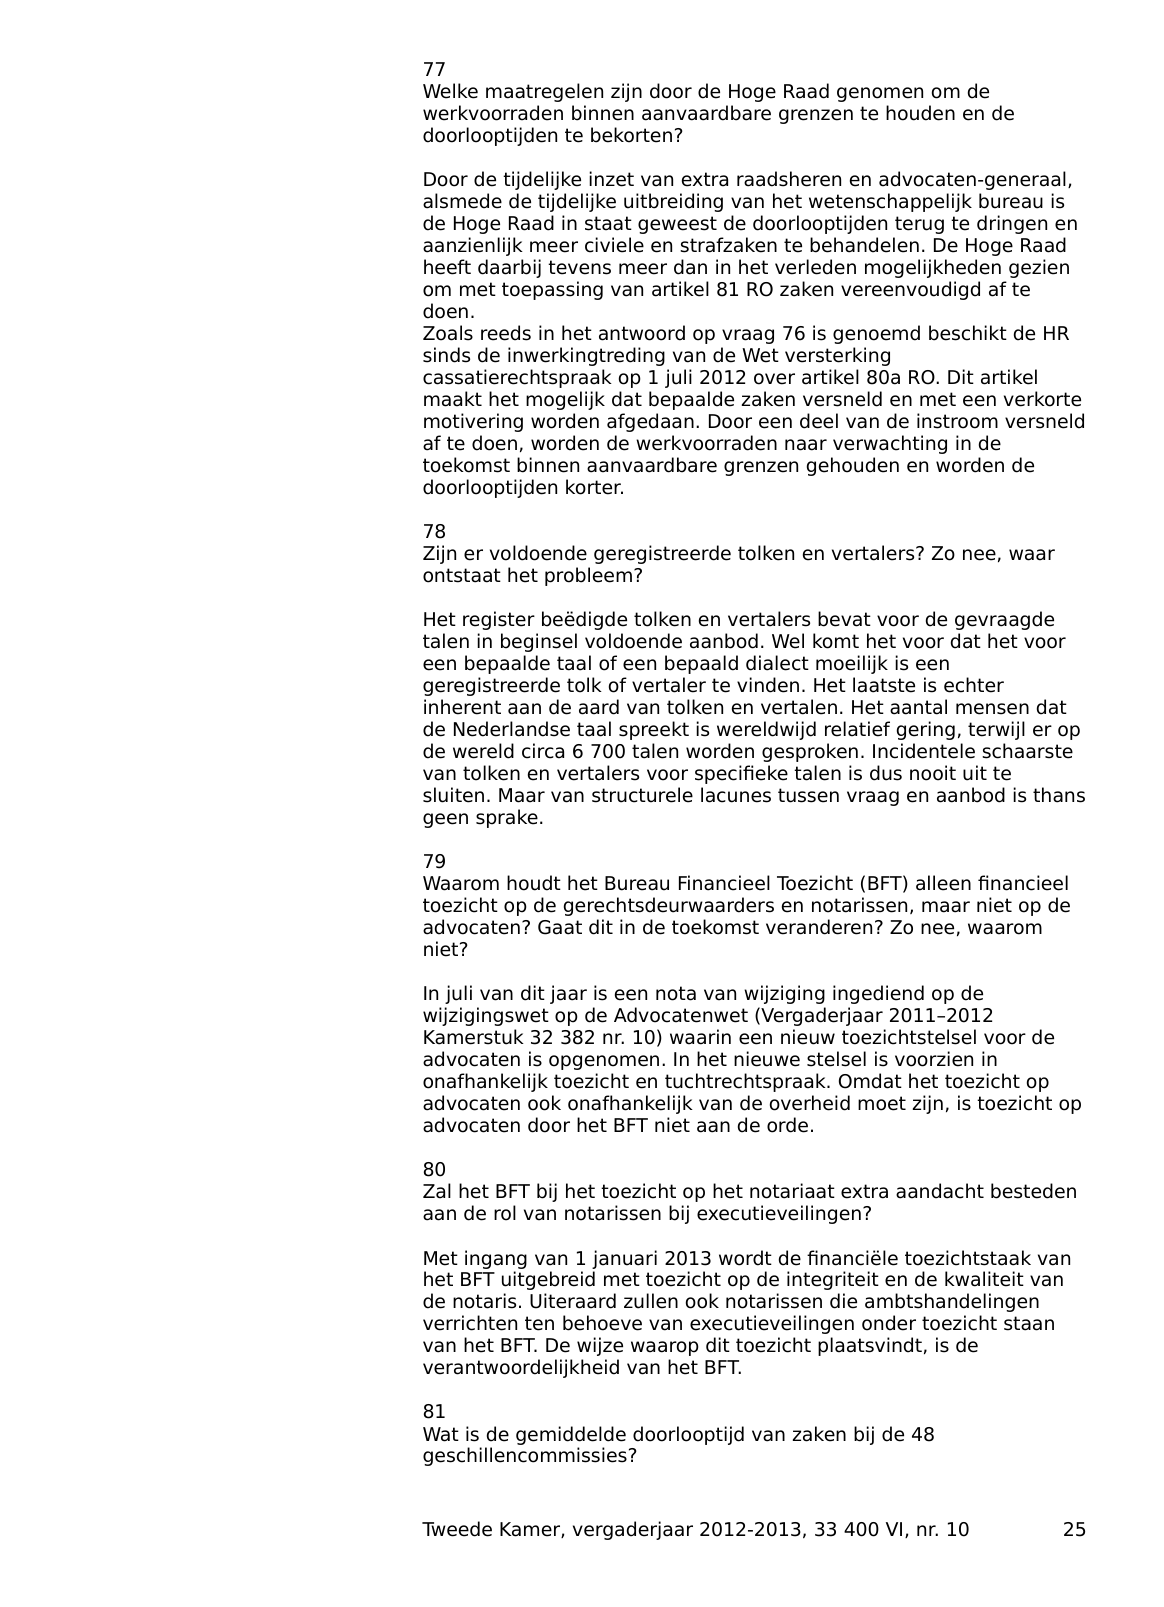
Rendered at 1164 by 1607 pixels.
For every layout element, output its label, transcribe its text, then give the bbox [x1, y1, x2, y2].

text 79 [422, 851, 1087, 873]
text 81 [422, 1401, 1087, 1423]
text 80 [422, 1159, 1087, 1181]
text Waarom houdt het Bureau Financieel Toezicht (BFT) alleen financieel toezicht op de gerechtsdeurwaarders en notarissen, maar niet op de advocaten? Gaat dit in de toekomst veranderen? Zo nee, waarom niet? [422, 873, 1087, 961]
text 78 [422, 521, 1087, 543]
text Wat is de gemiddelde doorlooptijd van zaken bij de 48 geschillencommissies? [422, 1423, 1087, 1467]
text Welke maatregelen zijn door de Hoge Raad genomen om de werkvoorraden binnen aanvaardbare grenzen te houden en de doorlooptijden te bekorten? [422, 81, 1087, 147]
text Zijn er voldoende geregistreerde tolken en vertalers? Zo nee, waar ontstaat het probleem? [422, 543, 1087, 587]
text Het register beëdigde tolken en vertalers bevat voor de gevraagde talen in beginsel voldoende aanbod. Wel komt het voor dat het voor een bepaalde taal of een bepaald dialect moeilijk is een geregistreerde tolk of vertaler te vinden. Het laatste is echter inherent aan de aard van tolken en vertalen. Het aantal mensen dat de Nederlandse taal spreekt is wereldwijd relatief gering, terwijl er op de wereld circa 6 700 talen worden gesproken. Incidentele schaarste van tolken en vertalers voor specifieke talen is dus nooit uit te sluiten. Maar van structurele lacunes tussen vraag en aanbod is thans geen sprake. [422, 609, 1087, 829]
text Zoals reeds in het antwoord op vraag 76 is genoemd beschikt de HR sinds de inwerkingtreding van de Wet versterking cassatierechtspraak op 1 juli 2012 over artikel 80a RO. Dit artikel maakt het mogelijk dat bepaalde zaken versneld en met een verkorte motivering worden afgedaan. Door een deel van de instroom versneld af te doen, worden de werkvoorraden naar verwachting in de toekomst binnen aanvaardbare grenzen gehouden en worden de doorlooptijden korter. [422, 323, 1087, 499]
text Door de tijdelijke inzet van extra raadsheren en advocaten-generaal, alsmede de tijdelijke uitbreiding van het wetenschappelijk bureau is de Hoge Raad in staat geweest de doorlooptijden terug te dringen en aanzienlijk meer civiele en strafzaken te behandelen. De Hoge Raad heeft daarbij tevens meer dan in het verleden mogelijkheden gezien om met toepassing van artikel 81 RO zaken vereenvoudigd af te doen. [422, 169, 1087, 323]
text Zal het BFT bij het toezicht op het notariaat extra aandacht besteden aan de rol van notarissen bij executieveilingen? [422, 1181, 1087, 1225]
text In juli van dit jaar is een nota van wijziging ingediend op de wijzigingswet op de Advocatenwet (Vergaderjaar 2011–2012 Kamerstuk 32 382 nr. 10) waarin een nieuw toezichtstelsel voor de advocaten is opgenomen. In het nieuwe stelsel is voorzien in onafhankelijk toezicht en tuchtrechtspraak. Omdat het toezicht op advocaten ook onafhankelijk van de overheid moet zijn, is toezicht op advocaten door het BFT niet aan de orde. [422, 983, 1087, 1137]
text 77 [422, 59, 1087, 81]
text Met ingang van 1 januari 2013 wordt de financiële toezichtstaak van het BFT uitgebreid met toezicht op de integriteit en de kwaliteit van de notaris. Uiteraard zullen ook notarissen die ambtshandelingen verrichten ten behoeve van executieveilingen onder toezicht staan van het BFT. De wijze waarop dit toezicht plaatsvindt, is de verantwoordelijkheid van het BFT. [422, 1247, 1087, 1379]
